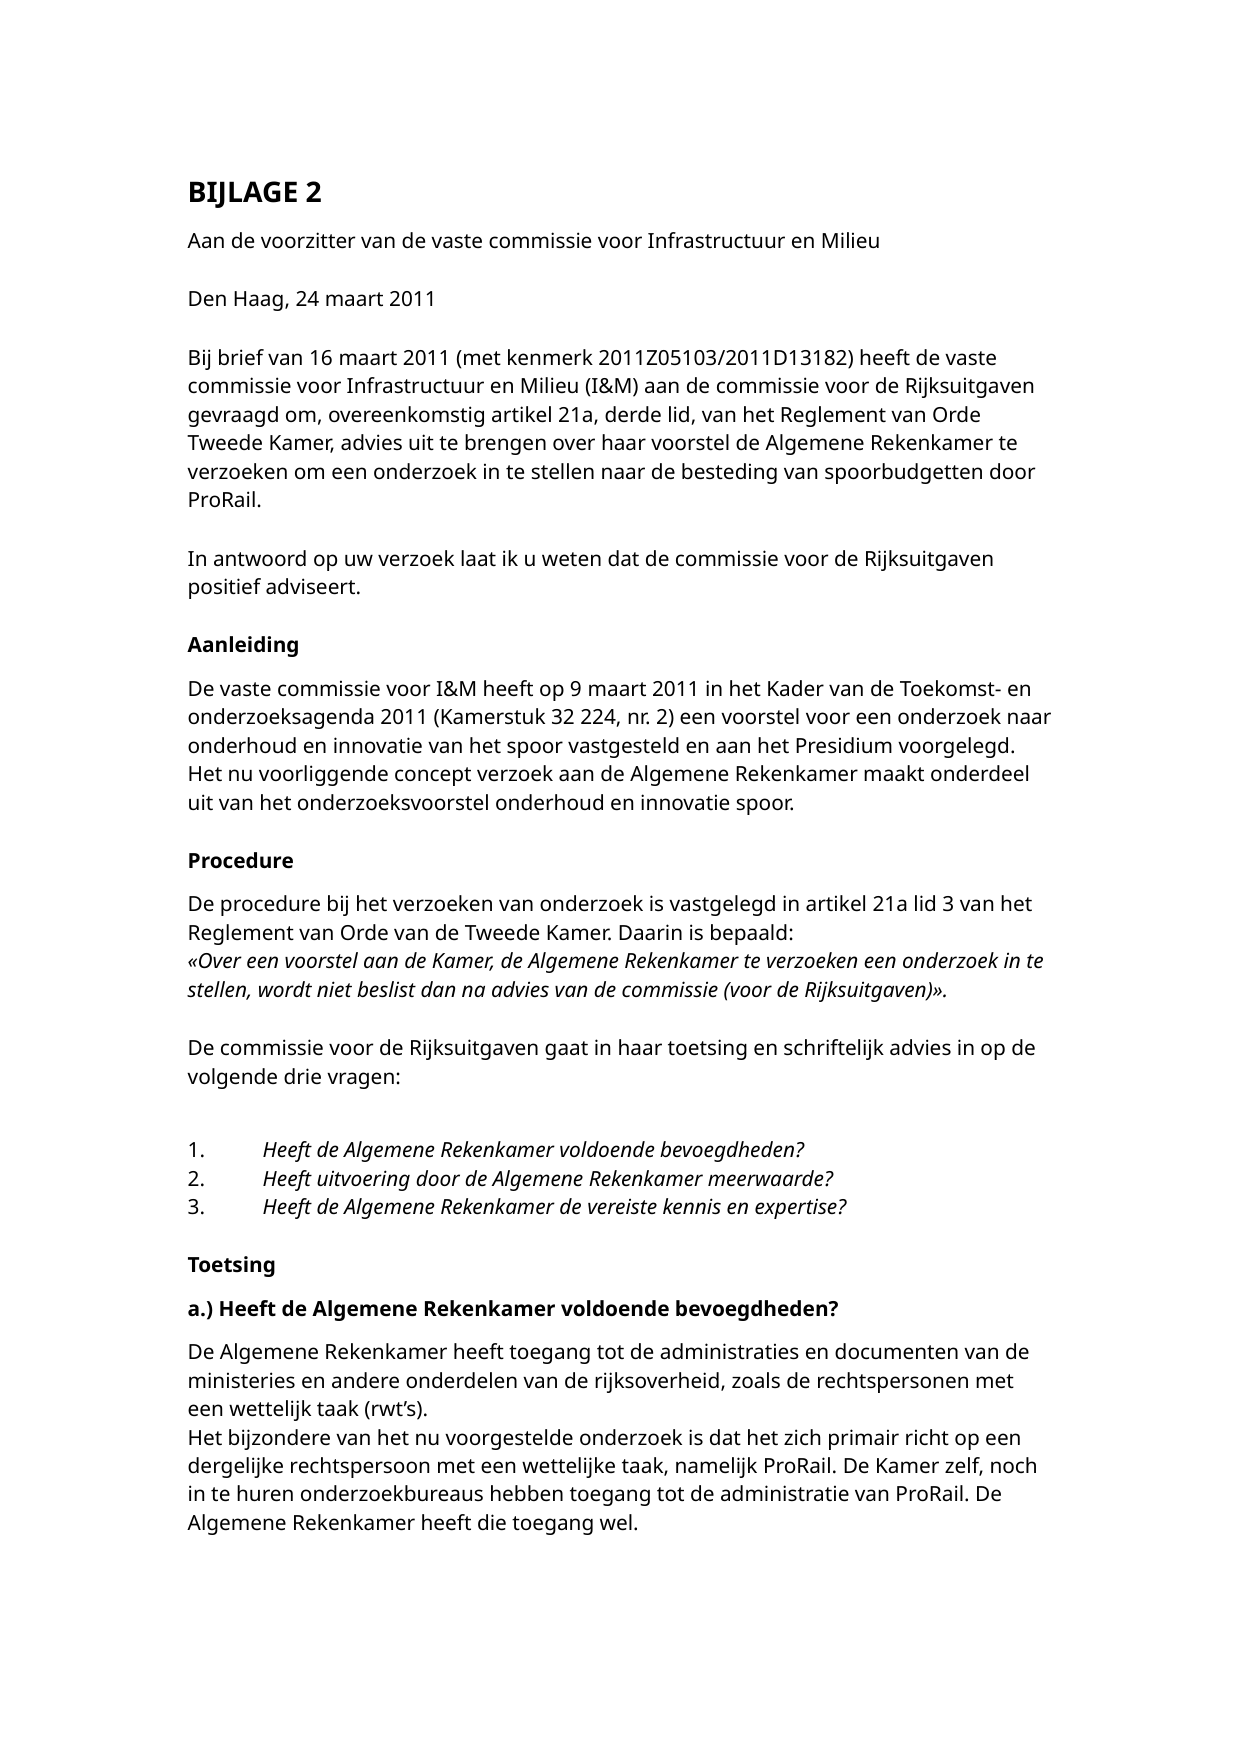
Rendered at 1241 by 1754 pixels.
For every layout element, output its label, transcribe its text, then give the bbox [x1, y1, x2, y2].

text Het bijzondere van het nu voorgestelde onderzoek is dat het zich primair richt op een dergelijke rechtspersoon met een wettelijke taak, namelijk ProRail. De Kamer zelf, noch in te huren onderzoekbureaus hebben toegang tot de administratie van ProRail. De Algemene Rekenkamer heeft die toegang wel. [187, 1423, 1053, 1536]
text De commissie voor de Rijksuitgaven gaat in haar toetsing en schriftelijk advies in op de volgende drie vragen: [187, 1033, 1053, 1090]
text De vaste commissie voor I&M heeft op 9 maart 2011 in het Kader van de Toekomst- en onderzoeksagenda 2011 (Kamerstuk 32 224, nr. 2) een voorstel voor een onderzoek naar onderhoud en innovatie van het spoor vastgesteld en aan het Presidium voorgelegd. Het nu voorliggende concept verzoek aan de Algemene Rekenkamer maakt onderdeel uit van het onderzoeksvoorstel onderhoud en innovatie spoor. [187, 674, 1053, 816]
text In antwoord op uw verzoek laat ik u weten dat de commissie voor de Rijksuitgaven positief adviseert. [187, 544, 1053, 601]
list Heeft uitvoering door de Algemene Rekenkamer meerwaarde? [187, 1164, 1053, 1192]
text De procedure bij het verzoeken van onderzoek is vastgelegd in artikel 21a lid 3 van het Reglement van Orde van de Tweede Kamer. Daarin is bepaald: [187, 889, 1053, 946]
text Den Haag, 24 maart 2011 [187, 284, 1053, 313]
list Heeft de Algemene Rekenkamer de vereiste kennis en expertise? [187, 1192, 1053, 1221]
text Aanleiding [187, 631, 1053, 659]
subtitle BIJLAGE 2 [187, 172, 1053, 211]
text Procedure [187, 846, 1053, 874]
text Aan de voorzitter van de vaste commissie voor Infrastructuur en Milieu [187, 226, 1053, 254]
list Heeft de Algemene Rekenkamer voldoende bevoegdheden? [187, 1135, 1053, 1164]
text «Over een voorstel aan de Kamer, de Algemene Rekenkamer te verzoeken een onderzoek in te stellen, wordt niet beslist dan na advies van de commissie (voor de Rijksuitgaven)». [187, 946, 1053, 1003]
text Bij brief van 16 maart 2011 (met kenmerk 2011Z05103/2011D13182) heeft de vaste commissie voor Infrastructuur en Milieu (I&M) aan de commissie voor de Rijksuitgaven gevraagd om, overeenkomstig artikel 21a, derde lid, van het Reglement van Orde Tweede Kamer, advies uit te brengen over haar voorstel de Algemene Rekenkamer te verzoeken om een onderzoek in te stellen naar de besteding van spoorbudgetten door ProRail. [187, 343, 1053, 514]
text a.) Heeft de Algemene Rekenkamer voldoende bevoegdheden? [187, 1294, 1053, 1322]
text Toetsing [187, 1251, 1053, 1279]
text De Algemene Rekenkamer heeft toegang tot de administraties en documenten van de ministeries en andere onderdelen van de rijksoverheid, zoals de rechtspersonen met een wettelijk taak (rwt’s). [187, 1337, 1053, 1423]
